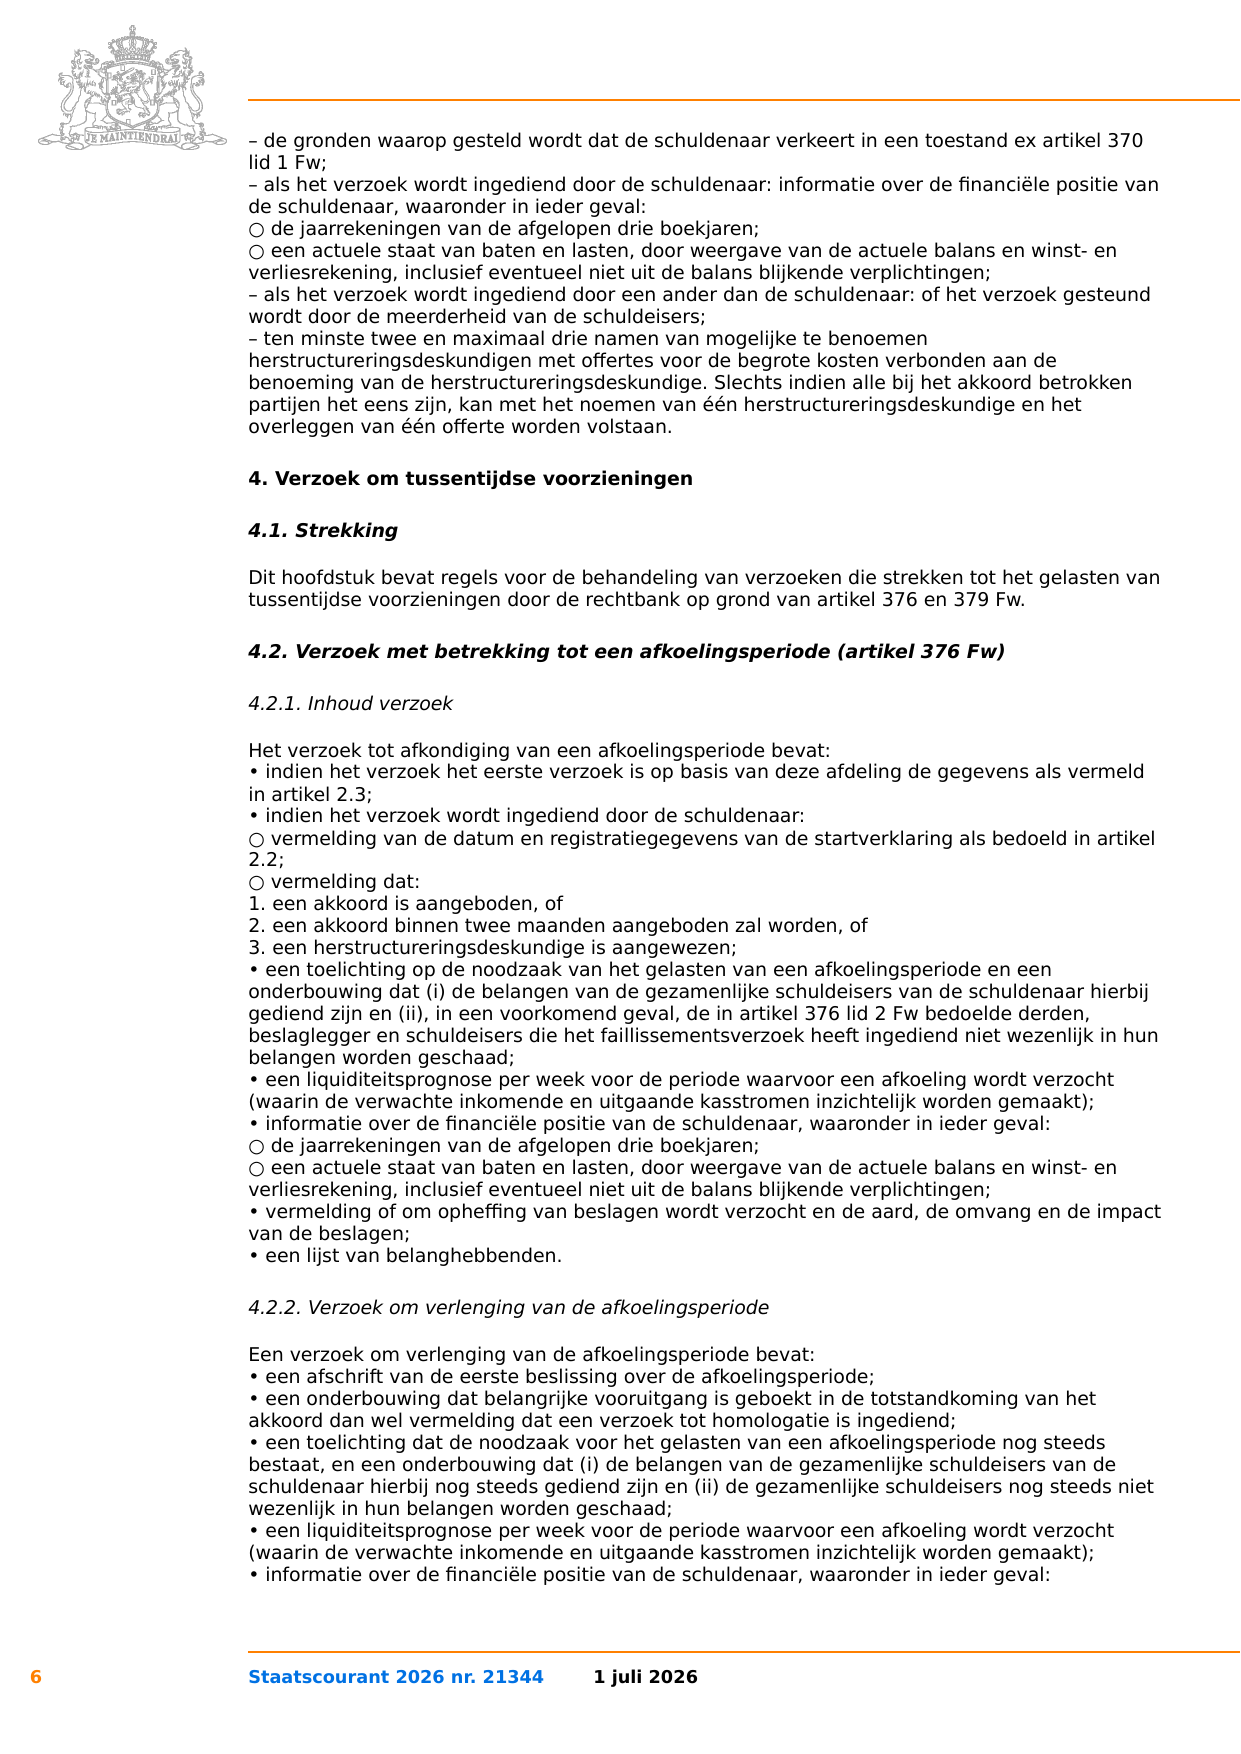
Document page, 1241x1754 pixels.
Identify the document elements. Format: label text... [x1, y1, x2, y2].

text • vermelding of om opheffing van beslagen wordt verzocht en de aard, de omvang en de impact van de beslagen; [248, 1201, 1163, 1245]
subtitle 4.1. Strekking [248, 519, 1163, 542]
picture [38, 25, 227, 150]
text 2. een akkoord binnen twee maanden aangeboden zal worden, of [248, 915, 1163, 937]
text Het verzoek tot afkondiging van een afkoelingsperiode bevat: [248, 739, 1163, 761]
text • een liquiditeitsprognose per week voor de periode waarvoor een afkoeling wordt verzocht (waarin de verwachte inkomende en uitgaande kasstromen inzichtelijk worden gemaakt); [248, 1520, 1163, 1564]
text – ten minste twee en maximaal drie namen van mogelijke te benoemen herstructureringsdeskundigen met offertes voor de begrote kosten verbonden aan de benoeming van de herstructureringsdeskundige. Slechts indien alle bij het akkoord betrokken partijen het eens zijn, kan met het noemen van één herstructureringsdeskundige en het overleggen van één offerte worden volstaan. [248, 328, 1163, 438]
subtitle 4.2.2. Verzoek om verlenging van de afkoelingsperiode [248, 1297, 1163, 1319]
text • een liquiditeitsprognose per week voor de periode waarvoor een afkoeling wordt verzocht (waarin de verwachte inkomende en uitgaande kasstromen inzichtelijk worden gemaakt); [248, 1069, 1163, 1113]
text ○ een actuele staat van baten en lasten, door weergave van de actuele balans en winst- en verliesrekening, inclusief eventueel niet uit de balans blijkende verplichtingen; [248, 240, 1163, 284]
text – als het verzoek wordt ingediend door de schuldenaar: informatie over de financiële positie van de schuldenaar, waaronder in ieder geval: [248, 174, 1163, 218]
text • een onderbouwing dat belangrijke vooruitgang is geboekt in de totstandkoming van het akkoord dan wel vermelding dat een verzoek tot homologatie is ingediend; [248, 1388, 1163, 1432]
subtitle 4.2.1. Inhoud verzoek [248, 692, 1163, 714]
text – de gronden waarop gesteld wordt dat de schuldenaar verkeert in een toestand ex artikel 370 lid 1 Fw; [248, 130, 1163, 174]
text • indien het verzoek het eerste verzoek is op basis van deze afdeling de gegevens als vermeld in artikel 2.3; [248, 761, 1163, 805]
text • een afschrift van de eerste beslissing over de afkoelingsperiode; [248, 1366, 1163, 1388]
subtitle 4.2. Verzoek met betrekking tot een afkoelingsperiode (artikel 376 Fw) [248, 641, 1163, 662]
text – als het verzoek wordt ingediend door een ander dan de schuldenaar: of het verzoek gesteund wordt door de meerderheid van de schuldeisers; [248, 284, 1163, 328]
text • een lijst van belanghebbenden. [248, 1245, 1163, 1267]
text ○ vermelding dat: [248, 871, 1163, 893]
text • een toelichting dat de noodzaak voor het gelasten van een afkoelingsperiode nog steeds bestaat, en een onderbouwing dat (i) de belangen van de gezamenlijke schuldeisers van de schuldenaar hierbij nog steeds gediend zijn en (ii) de gezamenlijke schuldeisers nog steeds niet wezenlijk in hun belangen worden geschaad; [248, 1432, 1163, 1520]
text ○ de jaarrekeningen van de afgelopen drie boekjaren; [248, 1135, 1163, 1157]
text ○ de jaarrekeningen van de afgelopen drie boekjaren; [248, 218, 1163, 240]
text • informatie over de financiële positie van de schuldenaar, waaronder in ieder geval: [248, 1113, 1163, 1135]
text ○ een actuele staat van baten en lasten, door weergave van de actuele balans en winst- en verliesrekening, inclusief eventueel niet uit de balans blijkende verplichtingen; [248, 1157, 1163, 1201]
text • een toelichting op de noodzaak van het gelasten van een afkoelingsperiode en een onderbouwing dat (i) de belangen van de gezamenlijke schuldeisers van de schuldenaar hierbij gediend zijn en (ii), in een voorkomend geval, de in artikel 376 lid 2 Fw bedoelde derden, beslaglegger en schuldeisers die het faillissementsverzoek heeft ingediend niet wezenlijk in hun belangen worden geschaad; [248, 959, 1163, 1069]
text Een verzoek om verlenging van de afkoelingsperiode bevat: [248, 1344, 1163, 1366]
subtitle 4. Verzoek om tussentijdse voorzieningen [248, 468, 1163, 489]
text Dit hoofdstuk bevat regels voor de behandeling van verzoeken die strekken tot het gelasten van tussentijdse voorzieningen door de rechtbank op grond van artikel 376 en 379 Fw. [248, 567, 1163, 611]
text • indien het verzoek wordt ingediend door de schuldenaar: [248, 805, 1163, 827]
text • informatie over de financiële positie van de schuldenaar, waaronder in ieder geval: [248, 1564, 1163, 1586]
text 1. een akkoord is aangeboden, of [248, 893, 1163, 915]
text ○ vermelding van de datum en registratiegegevens van de startverklaring als bedoeld in artikel 2.2; [248, 827, 1163, 871]
text 3. een herstructureringsdeskundige is aangewezen; [248, 937, 1163, 959]
